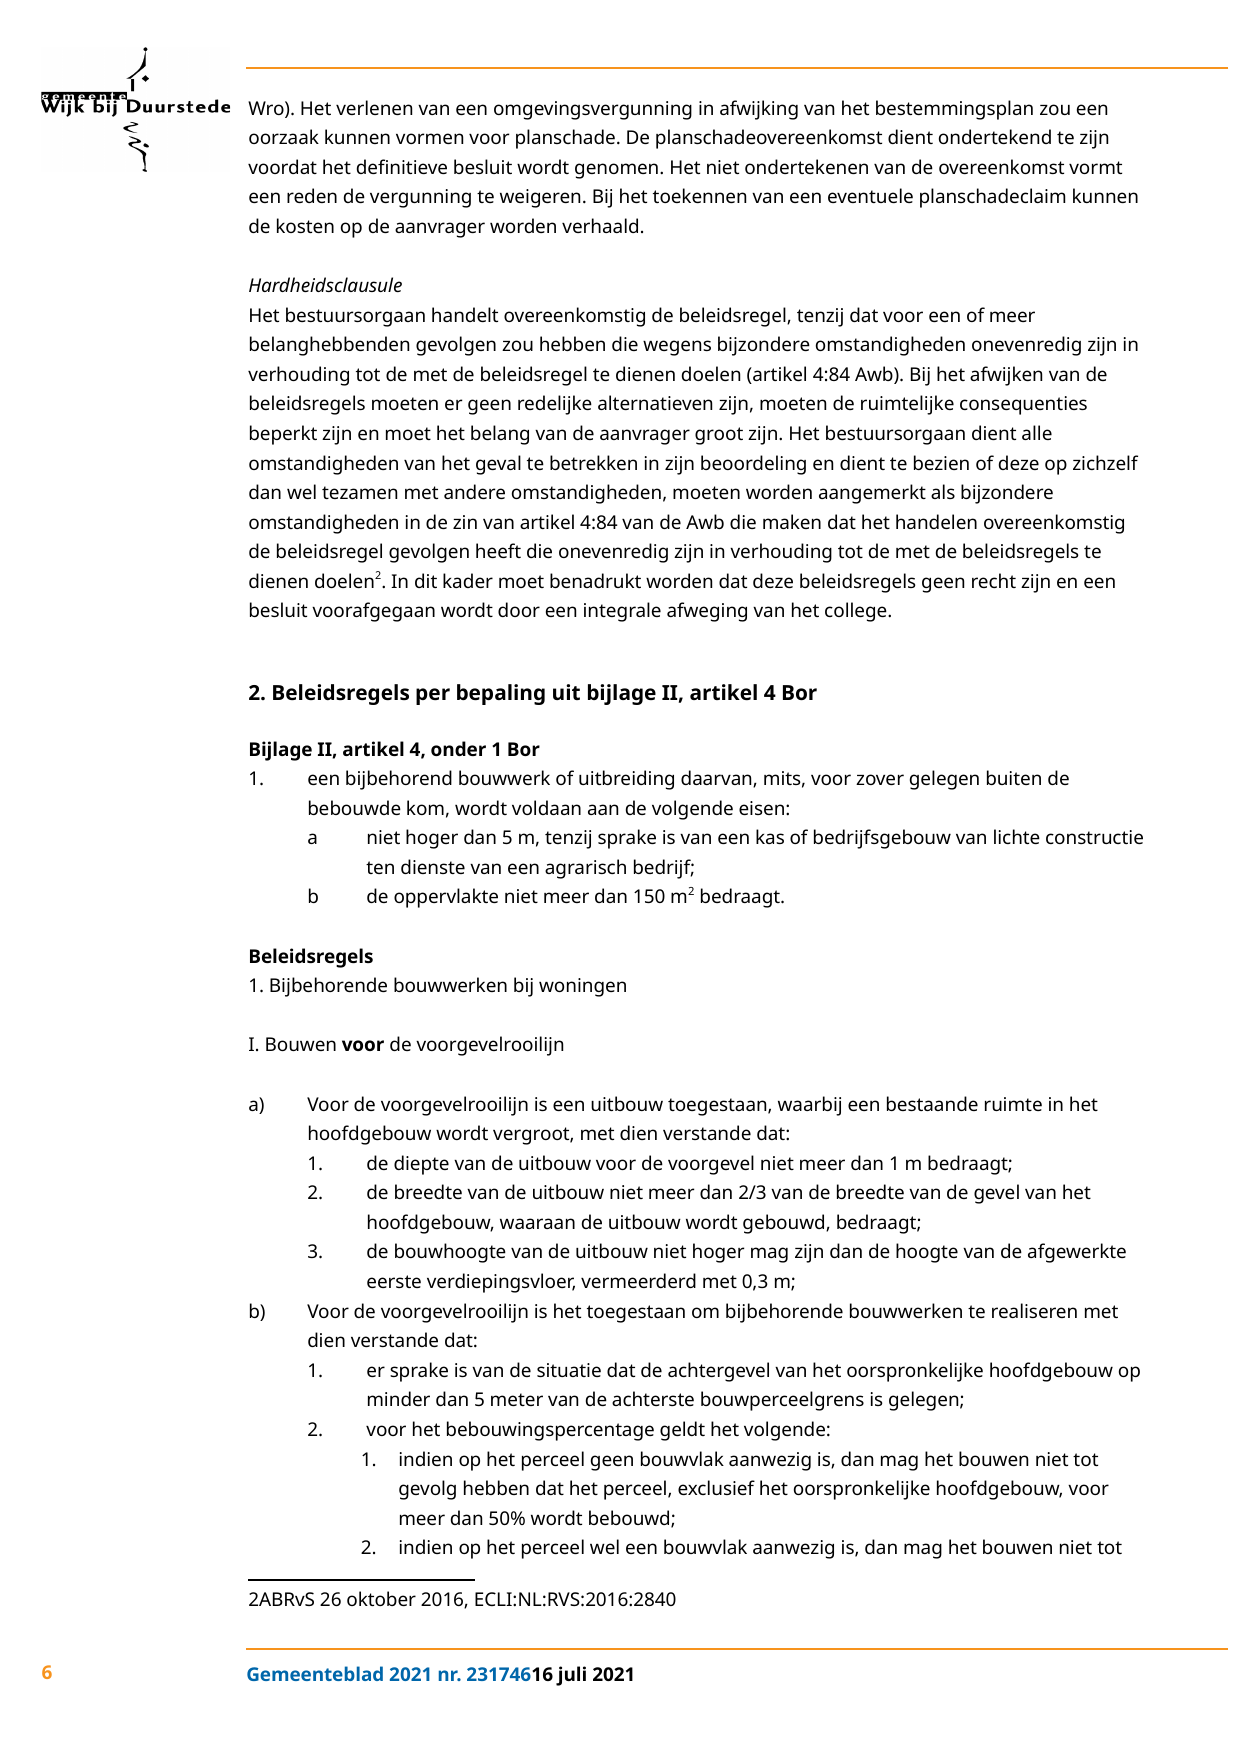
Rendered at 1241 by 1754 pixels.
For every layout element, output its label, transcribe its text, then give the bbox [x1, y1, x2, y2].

list Voor de voorgevelrooilijn is een uitbouw toegestaan, waarbij een bestaande ruimte in het hoofdgebouw wordt vergroot, met dien verstande dat: [248, 1091, 1152, 1146]
text Bijlage II, artikel 4, onder 1 Bor [248, 736, 1152, 761]
list indien op het perceel geen bouwvlak aanwezig is, dan mag het bouwen niet tot gevolg hebben dat het perceel, exclusief het oorspronkelijke hoofdgebouw, voor meer dan 50% wordt bebouwd; [361, 1446, 1152, 1531]
list de oppervlakte niet meer dan 150 m2 bedraagt. [307, 884, 1152, 909]
text ABRvS 26 oktober 2016, ECLI:NL:RVS:2016:2840 [248, 1586, 1152, 1612]
text I. Bouwen voor de voorgevelrooilijn [248, 1032, 1152, 1057]
list er sprake is van de situatie dat de achtergevel van het oorspronkelijke hoofdgebouw op minder dan 5 meter van de achterste bouwperceelgrens is gelegen; [307, 1357, 1152, 1412]
text 2. Beleidsregels per bepaling uit bijlage II, artikel 4 Bor [248, 678, 1152, 706]
list de diepte van de uitbouw voor de voorgevel niet meer dan 1 m bedraagt; [307, 1150, 1152, 1176]
text Hardheidsclausule [248, 272, 1152, 298]
list indien op het perceel wel een bouwvlak aanwezig is, dan mag het bouwen niet tot [361, 1534, 1152, 1560]
list een bijbehorend bouwwerk of uitbreiding daarvan, mits, voor zover gelegen buiten de bebouwde kom, wordt voldaan aan de volgende eisen: [248, 765, 1152, 821]
list de bouwhoogte van de uitbouw niet hoger mag zijn dan de hoogte van de afgewerkte eerste verdiepingsvloer, vermeerderd met 0,3 m; [307, 1239, 1152, 1294]
list niet hoger dan 5 m, tenzij sprake is van een kas of bedrijfsgebouw van lichte constructie ten dienste van een agrarisch bedrijf; [307, 824, 1152, 880]
list voor het bebouwingspercentage geldt het volgende: [307, 1416, 1152, 1442]
list de breedte van de uitbouw niet meer dan 2/3 van de breedte van de gevel van het hoofdgebouw, waaraan de uitbouw wordt gebouwd, bedraagt; [307, 1179, 1152, 1235]
picture [41, 47, 231, 172]
text Beleidsregels [248, 943, 1152, 968]
text 1. Bijbehorende bouwwerken bij woningen [248, 972, 1152, 998]
list Voor de voorgevelrooilijn is het toegestaan om bijbehorende bouwwerken te realiseren met dien verstande dat: [248, 1298, 1152, 1353]
text Het bestuursorgaan handelt overeenkomstig de beleidsregel, tenzij dat voor een of meer belanghebbenden gevolgen zou hebben die wegens bijzondere omstandigheden onevenredig zijn in verhouding tot de met de beleidsregel te dienen doelen (artikel 4:84 Awb). Bij het afwijken van de beleidsregels moeten er geen redelijke alternatieven zijn, moeten de ruimtelijke consequenties beperkt zijn en moet het belang van de aanvrager groot zijn. Het bestuursorgaan dient alle omstandigheden van het geval te betrekken in zijn beoordeling en dient te bezien of deze op zichzelf dan wel tezamen met andere omstandigheden, moeten worden aangemerkt als bijzondere omstandigheden in de zin van artikel 4:84 van de Awb die maken dat het handelen overeenkomstig de beleidsregel gevolgen heeft die onevenredig zijn in verhouding tot de met de beleidsregels te dienen doelen. In dit kader moet benadrukt worden dat deze beleidsregels geen recht zijn en een besluit voorafgegaan wordt door een integrale afweging van het college. [248, 302, 1152, 623]
text Wro). Het verlenen van een omgevingsvergunning in afwijking van het bestemmingsplan zou een oorzaak kunnen vormen voor planschade. De planschadeovereenkomst dient ondertekend te zijn voordat het definitieve besluit wordt genomen. Het niet ondertekenen van de overeenkomst vormt een reden de vergunning te weigeren. Bij het toekennen van een eventuele planschadeclaim kunnen de kosten op de aanvrager worden verhaald. [248, 95, 1152, 239]
